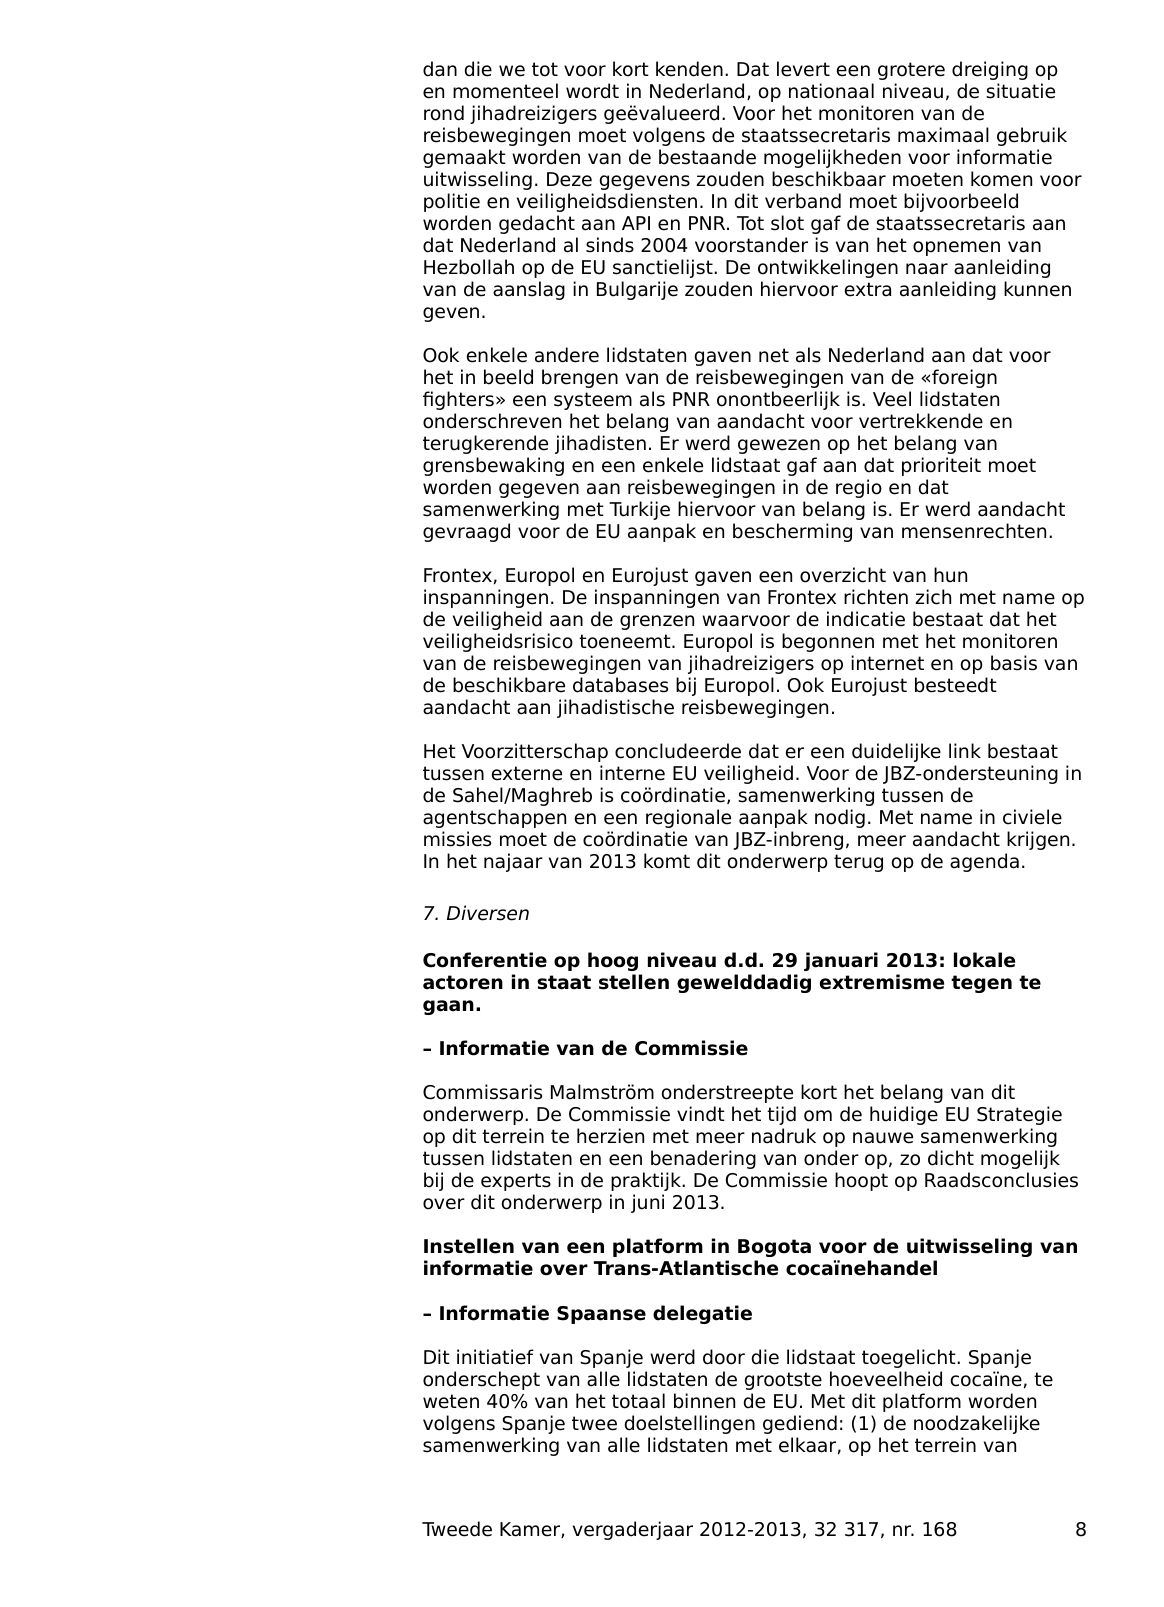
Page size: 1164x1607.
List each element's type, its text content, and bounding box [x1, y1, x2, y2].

text Ook enkele andere lidstaten gaven net als Nederland aan dat voor het in beeld brengen van de reisbewegingen van de «foreign fighters» een systeem als PNR onontbeerlijk is. Veel lidstaten onderschreven het belang van aandacht voor vertrekkende en terugkerende jihadisten. Er werd gewezen op het belang van grensbewaking en een enkele lidstaat gaf aan dat prioriteit moet worden gegeven aan reisbewegingen in de regio en dat samenwerking met Turkije hiervoor van belang is. Er werd aandacht gevraagd voor de EU aanpak en bescherming van mensenrechten. [422, 345, 1087, 543]
text Dit initiatief van Spanje werd door die lidstaat toegelicht. Spanje onderschept van alle lidstaten de grootste hoeveelheid cocaïne, te weten 40% van het totaal binnen de EU. Met dit platform worden volgens Spanje twee doelstellingen gediend: (1) de noodzakelijke samenwerking van alle lidstaten met elkaar, op het terrein van [422, 1347, 1087, 1456]
subtitle – Informatie Spaanse delegatie [422, 1302, 1087, 1324]
subtitle 7. Diversen [422, 903, 1087, 925]
subtitle Instellen van een platform in Bogota voor de uitwisseling van informatie over Trans-Atlantische cocaïnehandel [422, 1236, 1087, 1280]
text Commissaris Malmström onderstreepte kort het belang van dit onderwerp. De Commissie vindt het tijd om de huidige EU Strategie op dit terrein te herzien met meer nadruk op nauwe samenwerking tussen lidstaten en een benadering van onder op, zo dicht mogelijk bij de experts in de praktijk. De Commissie hoopt op Raadsconclusies over dit onderwerp in juni 2013. [422, 1082, 1087, 1214]
subtitle – Informatie van de Commissie [422, 1038, 1087, 1060]
text dan die we tot voor kort kenden. Dat levert een grotere dreiging op en momenteel wordt in Nederland, op nationaal niveau, de situatie rond jihadreizigers geëvalueerd. Voor het monitoren van de reisbewegingen moet volgens de staatssecretaris maximaal gebruik gemaakt worden van de bestaande mogelijkheden voor informatie uitwisseling. Deze gegevens zouden beschikbaar moeten komen voor politie en veiligheidsdiensten. In dit verband moet bijvoorbeeld worden gedacht aan API en PNR. Tot slot gaf de staatssecretaris aan dat Nederland al sinds 2004 voorstander is van het opnemen van Hezbollah op de EU sanctielijst. De ontwikkelingen naar aanleiding van de aanslag in Bulgarije zouden hiervoor extra aanleiding kunnen geven. [422, 59, 1087, 323]
subtitle Conferentie op hoog niveau d.d. 29 januari 2013: lokale actoren in staat stellen gewelddadig extremisme tegen te gaan. [422, 950, 1087, 1016]
text Het Voorzitterschap concludeerde dat er een duidelijke link bestaat tussen externe en interne EU veiligheid. Voor de JBZ-ondersteuning in de Sahel/Maghreb is coördinatie, samenwerking tussen de agentschappen en een regionale aanpak nodig. Met name in civiele missies moet de coördinatie van JBZ-inbreng, meer aandacht krijgen. In het najaar van 2013 komt dit onderwerp terug op de agenda. [422, 741, 1087, 873]
text Frontex, Europol en Eurojust gaven een overzicht van hun inspanningen. De inspanningen van Frontex richten zich met name op de veiligheid aan de grenzen waarvoor de indicatie bestaat dat het veiligheidsrisico toeneemt. Europol is begonnen met het monitoren van de reisbewegingen van jihadreizigers op internet en op basis van de beschikbare databases bij Europol. Ook Eurojust besteedt aandacht aan jihadistische reisbewegingen. [422, 565, 1087, 719]
